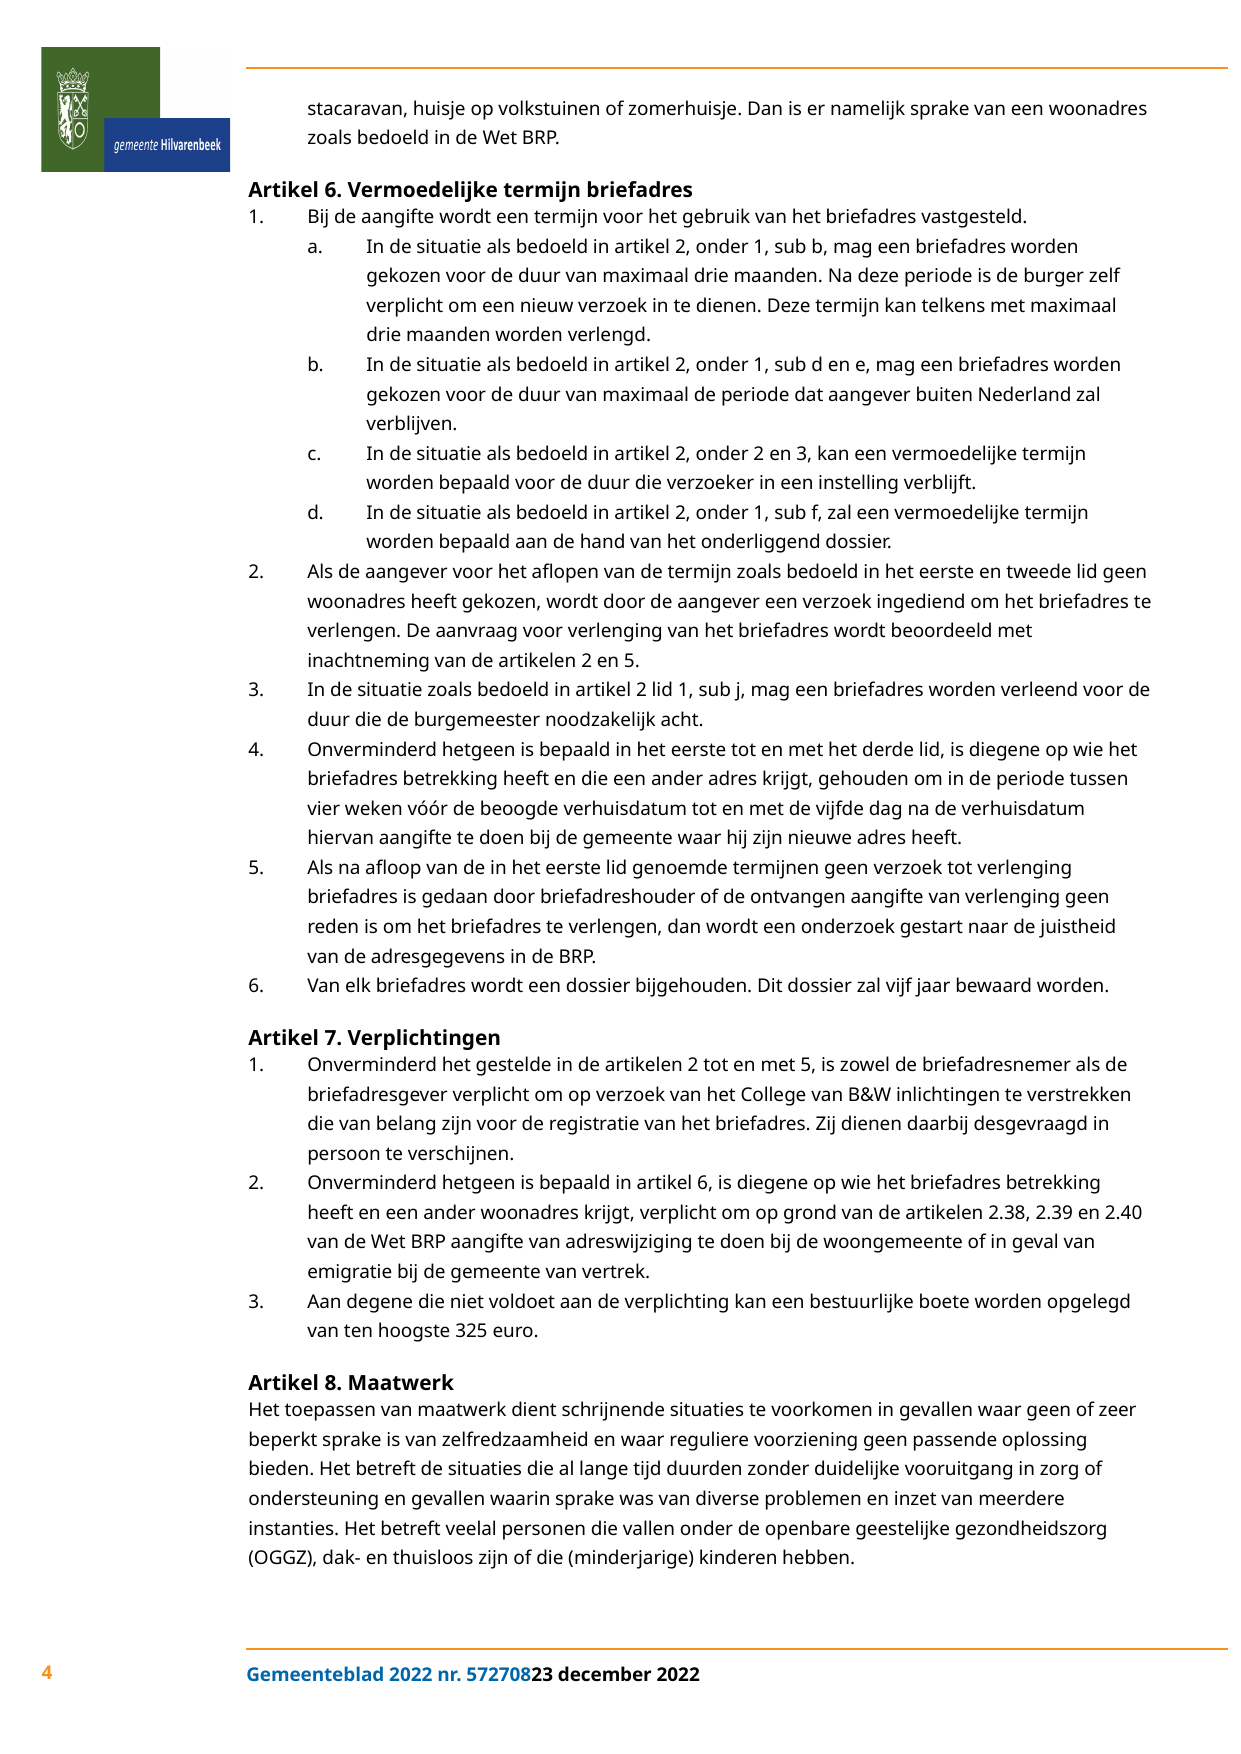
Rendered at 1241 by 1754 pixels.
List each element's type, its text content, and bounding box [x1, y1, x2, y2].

list Aan degene die niet voldoet aan de verplichting kan een bestuurlijke boete worden opgelegd van ten hoogste 325 euro. [248, 1288, 1152, 1343]
list Onverminderd hetgeen is bepaald in artikel 6, is diegene op wie het briefadres betrekking heeft en een ander woonadres krijgt, verplicht om op grond van de artikelen 2.38, 2.39 en 2.40 van de Wet BRP aangifte van adreswijziging te doen bij de woongemeente of in geval van emigratie bij de gemeente van vertrek. [248, 1169, 1152, 1284]
list Als na afloop van de in het eerste lid genoemde termijnen geen verzoek tot verlenging briefadres is gedaan door briefadreshouder of de ontvangen aangifte van verlenging geen reden is om het briefadres te verlengen, dan wordt een onderzoek gestart naar de juistheid van de adresgegevens in de BRP. [248, 854, 1152, 968]
picture [41, 47, 231, 172]
text Artikel 8. Maatwerk [248, 1368, 1152, 1396]
list In de situatie zoals bedoeld in artikel 2 lid 1, sub j, mag een briefadres worden verleend voor de duur die de burgemeester noodzakelijk acht. [248, 677, 1152, 732]
list In de situatie als bedoeld in artikel 2, onder 2 en 3, kan een vermoedelijke termijn worden bepaald voor de duur die verzoeker in een instelling verblijft. [307, 440, 1152, 495]
text Artikel 6. Vermoedelijke termijn briefadres [248, 175, 1152, 203]
list Bij de aangifte wordt een termijn voor het gebruik van het briefadres vastgesteld. [248, 203, 1152, 229]
list Onverminderd hetgeen is bepaald in het eerste tot en met het derde lid, is diegene op wie het briefadres betrekking heeft en die een ander adres krijgt, gehouden om in de periode tussen vier weken vóór de beoogde verhuisdatum tot en met de vijfde dag na de verhuisdatum hiervan aangifte te doen bij de gemeente waar hij zijn nieuwe adres heeft. [248, 736, 1152, 850]
list stacaravan, huisje op volkstuinen of zomerhuisje. Dan is er namelijk sprake van een woonadres zoals bedoeld in de Wet BRP. [248, 95, 1152, 150]
list In de situatie als bedoeld in artikel 2, onder 1, sub d en e, mag een briefadres worden gekozen voor de duur van maximaal de periode dat aangever buiten Nederland zal verblijven. [307, 351, 1152, 436]
list In de situatie als bedoeld in artikel 2, onder 1, sub b, mag een briefadres worden gekozen voor de duur van maximaal drie maanden. Na deze periode is de burger zelf verplicht om een nieuw verzoek in te dienen. Deze termijn kan telkens met maximaal drie maanden worden verlengd. [307, 233, 1152, 347]
list In de situatie als bedoeld in artikel 2, onder 1, sub f, zal een vermoedelijke termijn worden bepaald aan de hand van het onderliggend dossier. [307, 499, 1152, 554]
list Van elk briefadres wordt een dossier bijgehouden. Dit dossier zal vijf jaar bewaard worden. [248, 972, 1152, 998]
text Het toepassen van maatwerk dient schrijnende situaties te voorkomen in gevallen waar geen of zeer beperkt sprake is van zelfredzaamheid en waar reguliere voorziening geen passende oplossing bieden. Het betreft de situaties die al lange tijd duurden zonder duidelijke vooruitgang in zorg of ondersteuning en gevallen waarin sprake was van diverse problemen en inzet van meerdere instanties. Het betreft veelal personen die vallen onder de openbare geestelijke gezondheidszorg (OGGZ), dak- en thuisloos zijn of die (minderjarige) kinderen hebben. [248, 1396, 1152, 1570]
list Onverminderd het gestelde in de artikelen 2 tot en met 5, is zowel de briefadresnemer als de briefadresgever verplicht om op verzoek van het College van B&W inlichtingen te verstrekken die van belang zijn voor de registratie van het briefadres. Zij dienen daarbij desgevraagd in persoon te verschijnen. [248, 1051, 1152, 1166]
list Als de aangever voor het aflopen van de termijn zoals bedoeld in het eerste en tweede lid geen woonadres heeft gekozen, wordt door de aangever een verzoek ingediend om het briefadres te verlengen. De aanvraag voor verlenging van het briefadres wordt beoordeeld met inachtneming van de artikelen 2 en 5. [248, 558, 1152, 673]
text Artikel 7. Verplichtingen [248, 1023, 1152, 1051]
